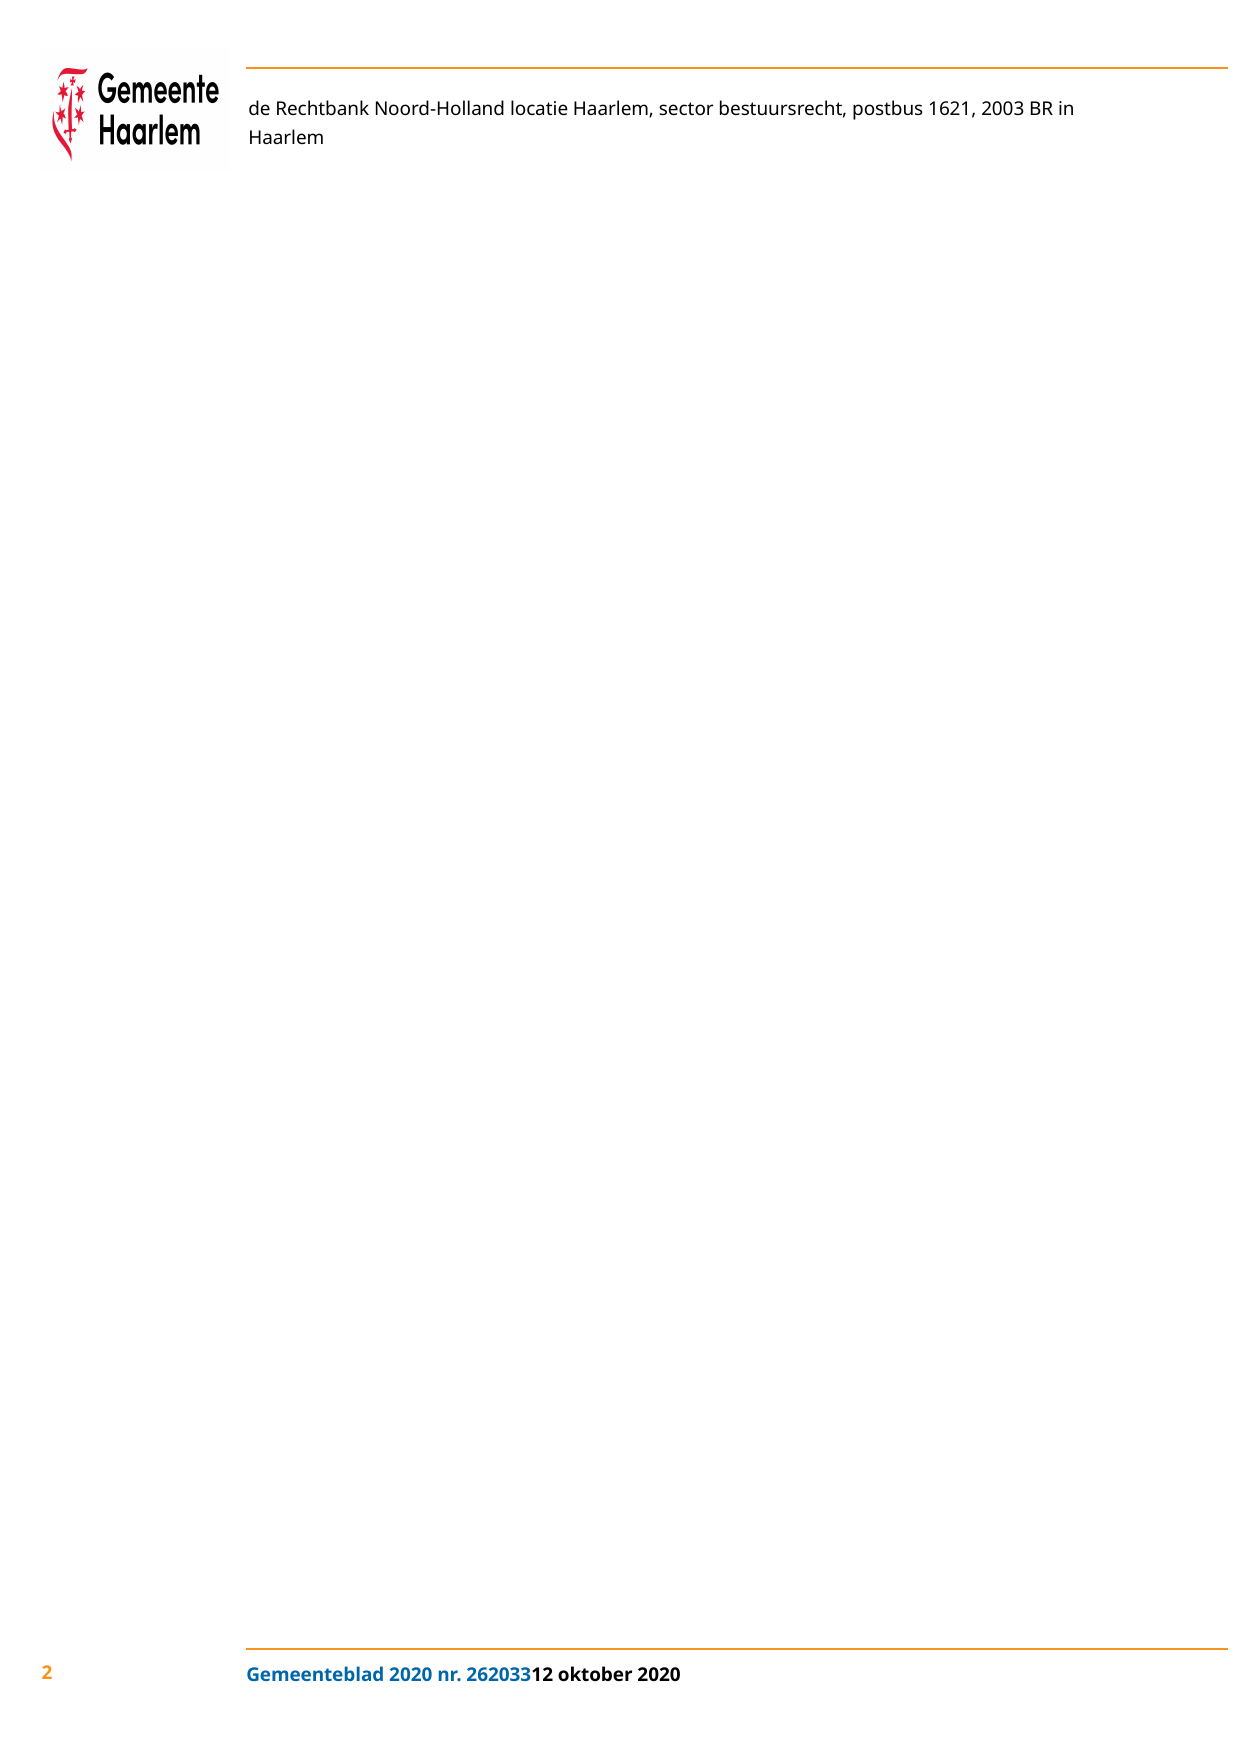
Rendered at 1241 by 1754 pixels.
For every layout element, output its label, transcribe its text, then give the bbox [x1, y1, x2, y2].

picture [41, 47, 231, 172]
text de Rechtbank Noord-Holland locatie Haarlem, sector bestuursrecht, postbus 1621, 2003 BR in Haarlem [248, 95, 1152, 150]
